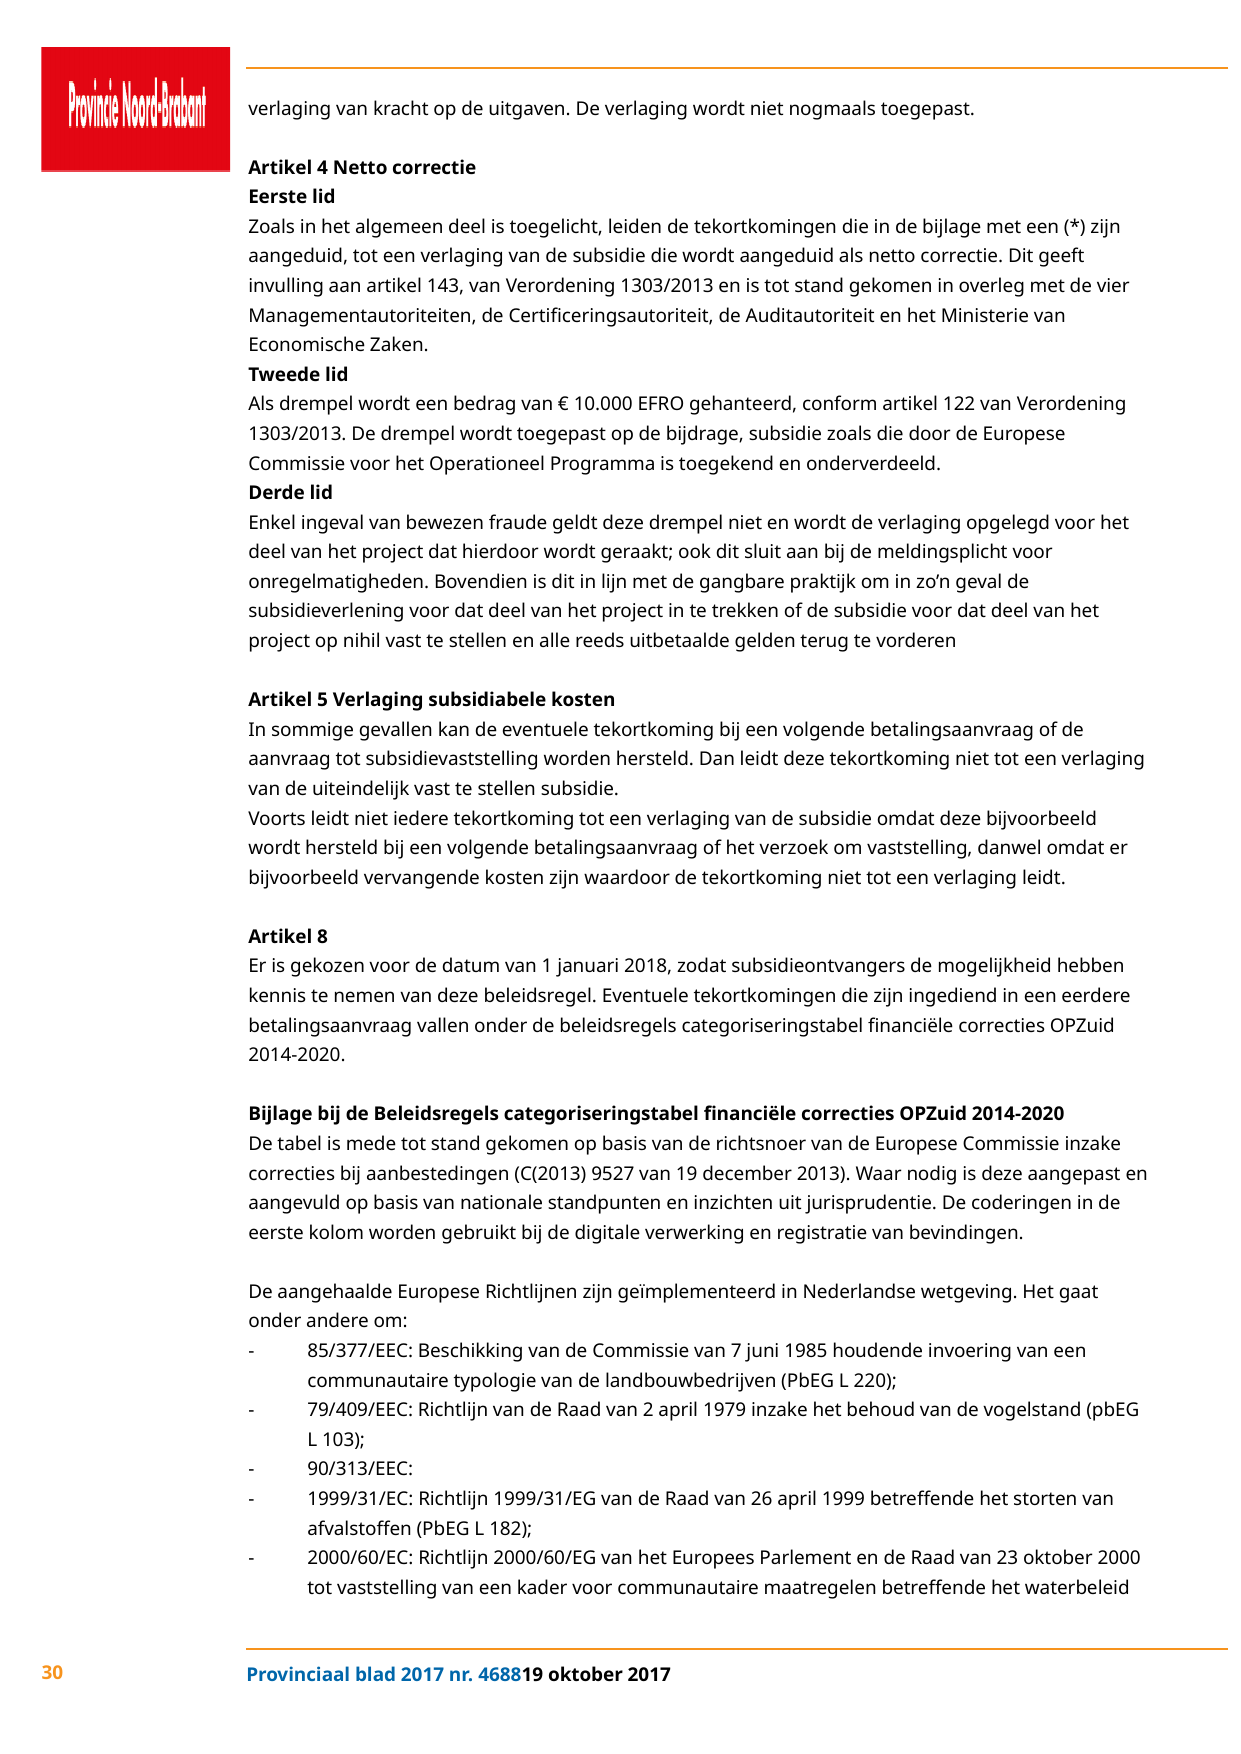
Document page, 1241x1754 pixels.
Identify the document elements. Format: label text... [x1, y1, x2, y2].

text Tweede lid [248, 361, 1152, 387]
text Artikel 8 [248, 923, 1152, 949]
list 1999/31/EC: Richtlijn 1999/31/EG van de Raad van 26 april 1999 betreffende het storten van afvalstoffen (PbEG L 182); [248, 1485, 1152, 1541]
list 85/377/EEC: Beschikking van de Commissie van 7 juni 1985 houdende invoering van een communautaire typologie van de landbouwbedrijven (PbEG L 220); [248, 1337, 1152, 1393]
picture [41, 47, 231, 172]
list 2000/60/EC: Richtlijn 2000/60/EG van het Europees Parlement en de Raad van 23 oktober 2000 tot vaststelling van een kader voor communautaire maatregelen betreffende het waterbeleid [248, 1544, 1152, 1600]
list 90/313/EEC: [248, 1456, 1152, 1481]
list 79/409/EEC: Richtlijn van de Raad van 2 april 1979 inzake het behoud van de vogelstand (pbEG L 103); [248, 1396, 1152, 1452]
text Bijlage bij de Beleidsregels categoriseringstabel financiële correcties OPZuid 2014-2020 [248, 1101, 1152, 1126]
text Artikel 5 Verlaging subsidiabele kosten [248, 686, 1152, 712]
text In sommige gevallen kan de eventuele tekortkoming bij een volgende betalingsaanvraag of de aanvraag tot subsidievaststelling worden hersteld. Dan leidt deze tekortkoming niet tot een verlaging van de uiteindelijk vast te stellen subsidie. [248, 716, 1152, 801]
text Als drempel wordt een bedrag van € 10.000 EFRO gehanteerd, conform artikel 122 van Verordening 1303/2013. De drempel wordt toegepast op de bijdrage, subsidie zoals die door de Europese Commissie voor het Operationeel Programma is toegekend en onderverdeeld. [248, 391, 1152, 476]
text Voorts leidt niet iedere tekortkoming tot een verlaging van de subsidie omdat deze bijvoorbeeld wordt hersteld bij een volgende betalingsaanvraag of het verzoek om vaststelling, danwel omdat er bijvoorbeeld vervangende kosten zijn waardoor de tekortkoming niet tot een verlaging leidt. [248, 805, 1152, 890]
text Zoals in het algemeen deel is toegelicht, leiden de tekortkomingen die in de bijlage met een (*) zijn aangeduid, tot een verlaging van de subsidie die wordt aangeduid als netto correctie. Dit geeft invulling aan artikel 143, van Verordening 1303/2013 en is tot stand gekomen in overleg met de vier Managementautoriteiten, de Certificeringsautoriteit, de Auditautoriteit en het Ministerie van Economische Zaken. [248, 213, 1152, 357]
text Derde lid [248, 479, 1152, 505]
text Er is gekozen voor de datum van 1 januari 2018, zodat subsidieontvangers de mogelijkheid hebben kennis te nemen van deze beleidsregel. Eventuele tekortkomingen die zijn ingediend in een eerdere betalingsaanvraag vallen onder de beleidsregels categoriseringstabel financiële correcties OPZuid 2014-2020. [248, 953, 1152, 1067]
text De aangehaalde Europese Richtlijnen zijn geïmplementeerd in Nederlandse wetgeving. Het gaat onder andere om: [248, 1278, 1152, 1333]
text verlaging van kracht op de uitgaven. De verlaging wordt niet nogmaals toegepast. [248, 95, 1152, 121]
text Artikel 4 Netto correctie [248, 154, 1152, 180]
text Eerste lid [248, 183, 1152, 209]
text Enkel ingeval van bewezen fraude geldt deze drempel niet en wordt de verlaging opgelegd voor het deel van het project dat hierdoor wordt geraakt; ook dit sluit aan bij de meldingsplicht voor onregelmatigheden. Bovendien is dit in lijn met de gangbare praktijk om in zo’n geval de subsidieverlening voor dat deel van het project in te trekken of de subsidie voor dat deel van het project op nihil vast te stellen en alle reeds uitbetaalde gelden terug te vorderen [248, 509, 1152, 653]
text De tabel is mede tot stand gekomen op basis van de richtsnoer van de Europese Commissie inzake correcties bij aanbestedingen (C(2013) 9527 van 19 december 2013). Waar nodig is deze aangepast en aangevuld op basis van nationale standpunten en inzichten uit jurisprudentie. De coderingen in de eerste kolom worden gebruikt bij de digitale verwerking en registratie van bevindingen. [248, 1130, 1152, 1245]
